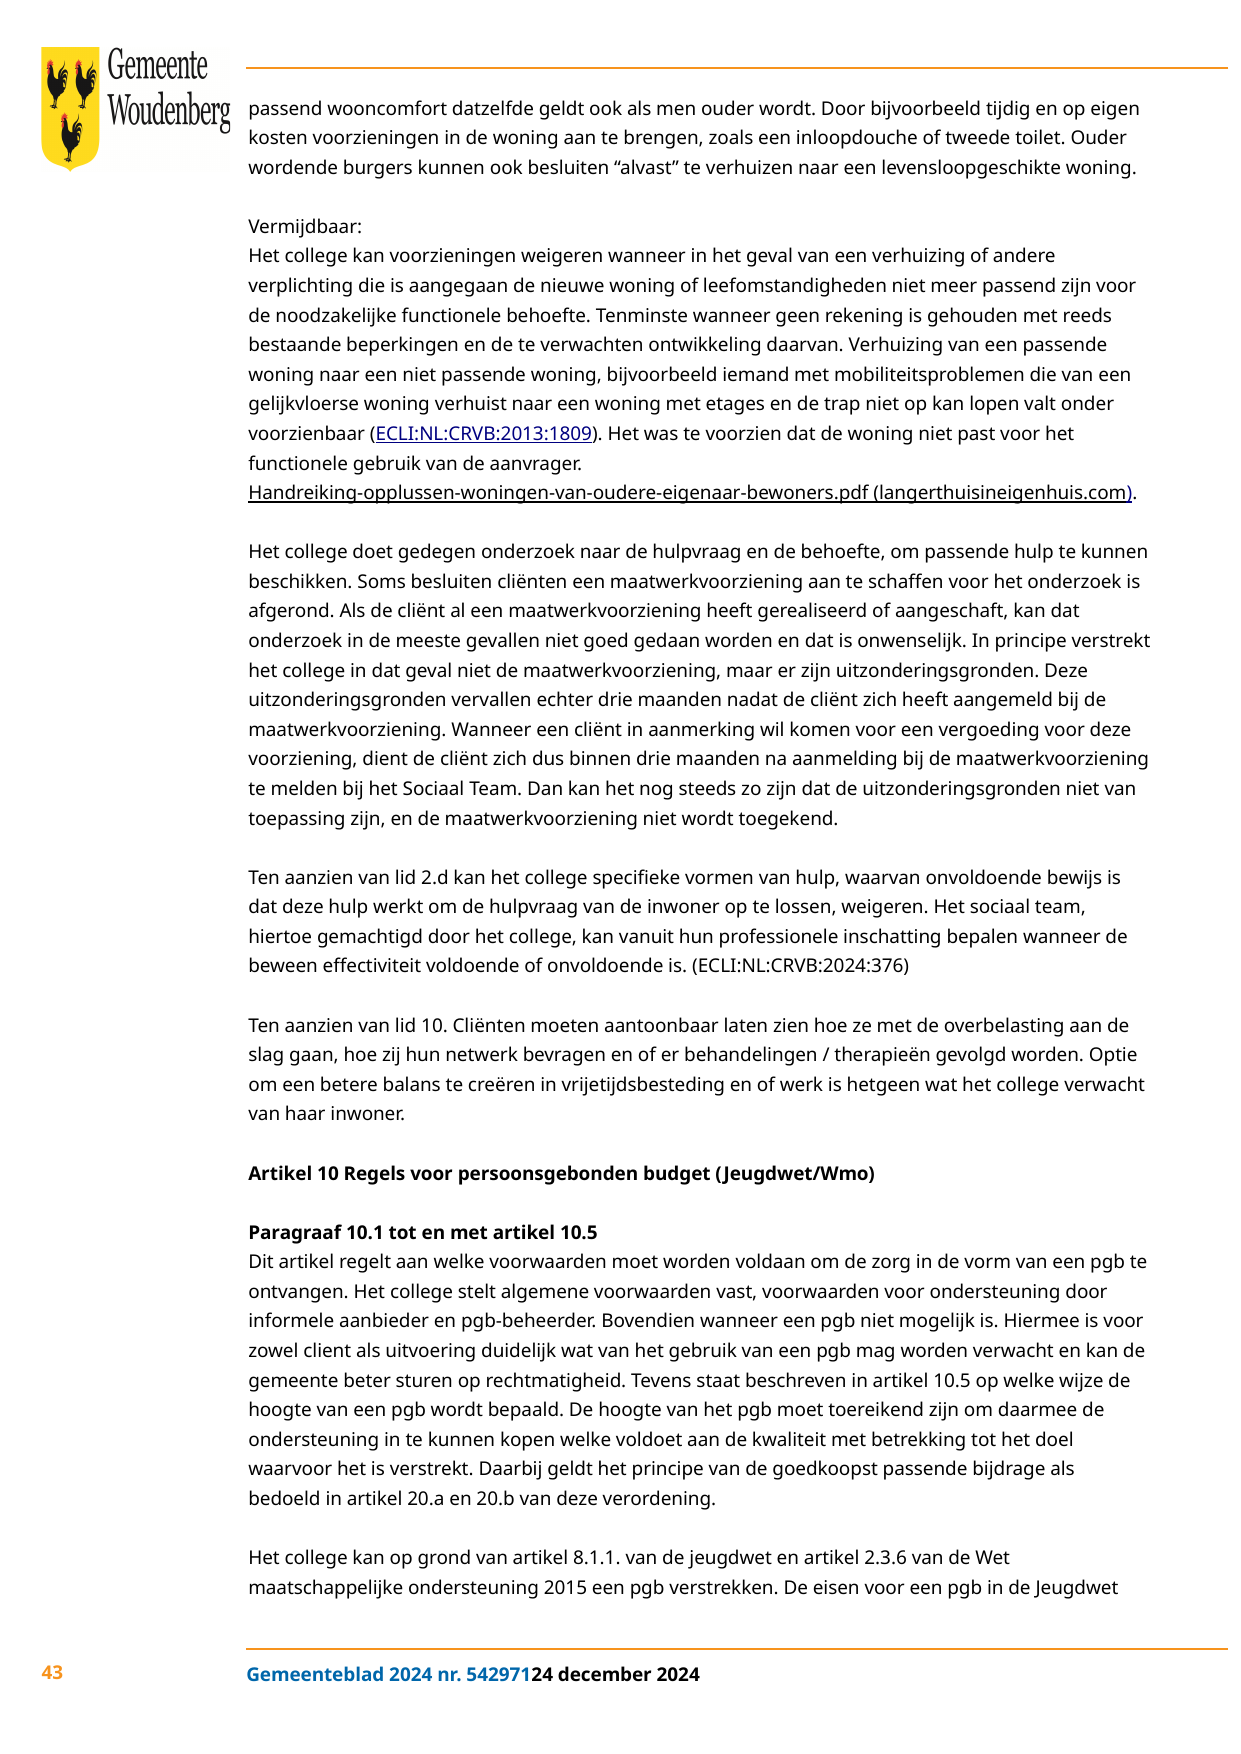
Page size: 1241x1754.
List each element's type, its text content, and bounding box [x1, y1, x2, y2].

text Ten aanzien van lid 2.d kan het college specifieke vormen van hulp, waarvan onvoldoende bewijs is dat deze hulp werkt om de hulpvraag van de inwoner op te lossen, weigeren. Het sociaal team, hiertoe gemachtigd door het college, kan vanuit hun professionele inschatting bepalen wanneer de beween effectiviteit voldoende of onvoldoende is. (ECLI:NL:CRVB:2024:376) [248, 864, 1152, 978]
text Het college kan voorzieningen weigeren wanneer in het geval van een verhuizing of andere verplichting die is aangegaan de nieuwe woning of leefomstandigheden niet meer passend zijn voor de noodzakelijke functionele behoefte. Tenminste wanneer geen rekening is gehouden met reeds bestaande beperkingen en de te verwachten ontwikkeling daarvan. Verhuizing van een passende woning naar een niet passende woning, bijvoorbeeld iemand met mobiliteitsproblemen die van een gelijkvloerse woning verhuist naar een woning met etages en de trap niet op kan lopen valt onder voorzienbaar (ECLI:NL:CRVB:2013:1809). Het was te voorzien dat de woning niet past voor het functionele gebruik van de aanvrager. [248, 243, 1152, 476]
text passend wooncomfort datzelfde geldt ook als men ouder wordt. Door bijvoorbeeld tijdig en op eigen kosten voorzieningen in de woning aan te brengen, zoals een inloopdouche of tweede toilet. Ouder wordende burgers kunnen ook besluiten “alvast” te verhuizen naar een levensloopgeschikte woning. [248, 95, 1152, 180]
text Handreiking-opplussen-woningen-van-oudere-eigenaar-bewoners.pdf (langerthuisineigenhuis.com). [248, 479, 1152, 505]
text Artikel 10 Regels voor persoonsgebonden budget (Jeugdwet/Wmo) [248, 1160, 1152, 1186]
text Paragraaf 10.1 tot en met artikel 10.5 [248, 1219, 1152, 1245]
text Ten aanzien van lid 10. Cliënten moeten aantoonbaar laten zien hoe ze met de overbelasting aan de slag gaan, hoe zij hun netwerk bevragen en of er behandelingen / therapieën gevolgd worden. Optie om een betere balans te creëren in vrijetijdsbesteding en of werk is hetgeen wat het college verwacht van haar inwoner. [248, 1012, 1152, 1126]
text Vermijdbaar: [248, 213, 1152, 239]
text Het college doet gedegen onderzoek naar de hulpvraag en de behoefte, om passende hulp te kunnen beschikken. Soms besluiten cliënten een maatwerkvoorziening aan te schaffen voor het onderzoek is afgerond. Als de cliënt al een maatwerkvoorziening heeft gerealiseerd of aangeschaft, kan dat onderzoek in de meeste gevallen niet goed gedaan worden en dat is onwenselijk. In principe verstrekt het college in dat geval niet de maatwerkvoorziening, maar er zijn uitzonderingsgronden. Deze uitzonderingsgronden vervallen echter drie maanden nadat de cliënt zich heeft aangemeld bij de maatwerkvoorziening. Wanneer een cliënt in aanmerking wil komen voor een vergoeding voor deze voorziening, dient de cliënt zich dus binnen drie maanden na aanmelding bij de maatwerkvoorziening te melden bij het Sociaal Team. Dan kan het nog steeds zo zijn dat de uitzonderingsgronden niet van toepassing zijn, en de maatwerkvoorziening niet wordt toegekend. [248, 538, 1152, 831]
picture [41, 47, 231, 172]
text Dit artikel regelt aan welke voorwaarden moet worden voldaan om de zorg in de vorm van een pgb te ontvangen. Het college stelt algemene voorwaarden vast, voorwaarden voor ondersteuning door informele aanbieder en pgb-beheerder. Bovendien wanneer een pgb niet mogelijk is. Hiermee is voor zowel client als uitvoering duidelijk wat van het gebruik van een pgb mag worden verwacht en kan de gemeente beter sturen op rechtmatigheid. Tevens staat beschreven in artikel 10.5 op welke wijze de hoogte van een pgb wordt bepaald. De hoogte van het pgb moet toereikend zijn om daarmee de ondersteuning in te kunnen kopen welke voldoet aan de kwaliteit met betrekking tot het doel waarvoor het is verstrekt. Daarbij geldt het principe van de goedkoopst passende bijdrage als bedoeld in artikel 20.a en 20.b van deze verordening. [248, 1248, 1152, 1511]
text Het college kan op grond van artikel 8.1.1. van de jeugdwet en artikel 2.3.6 van de Wet maatschappelijke ondersteuning 2015 een pgb verstrekken. De eisen voor een pgb in de Jeugdwet [248, 1544, 1152, 1600]
